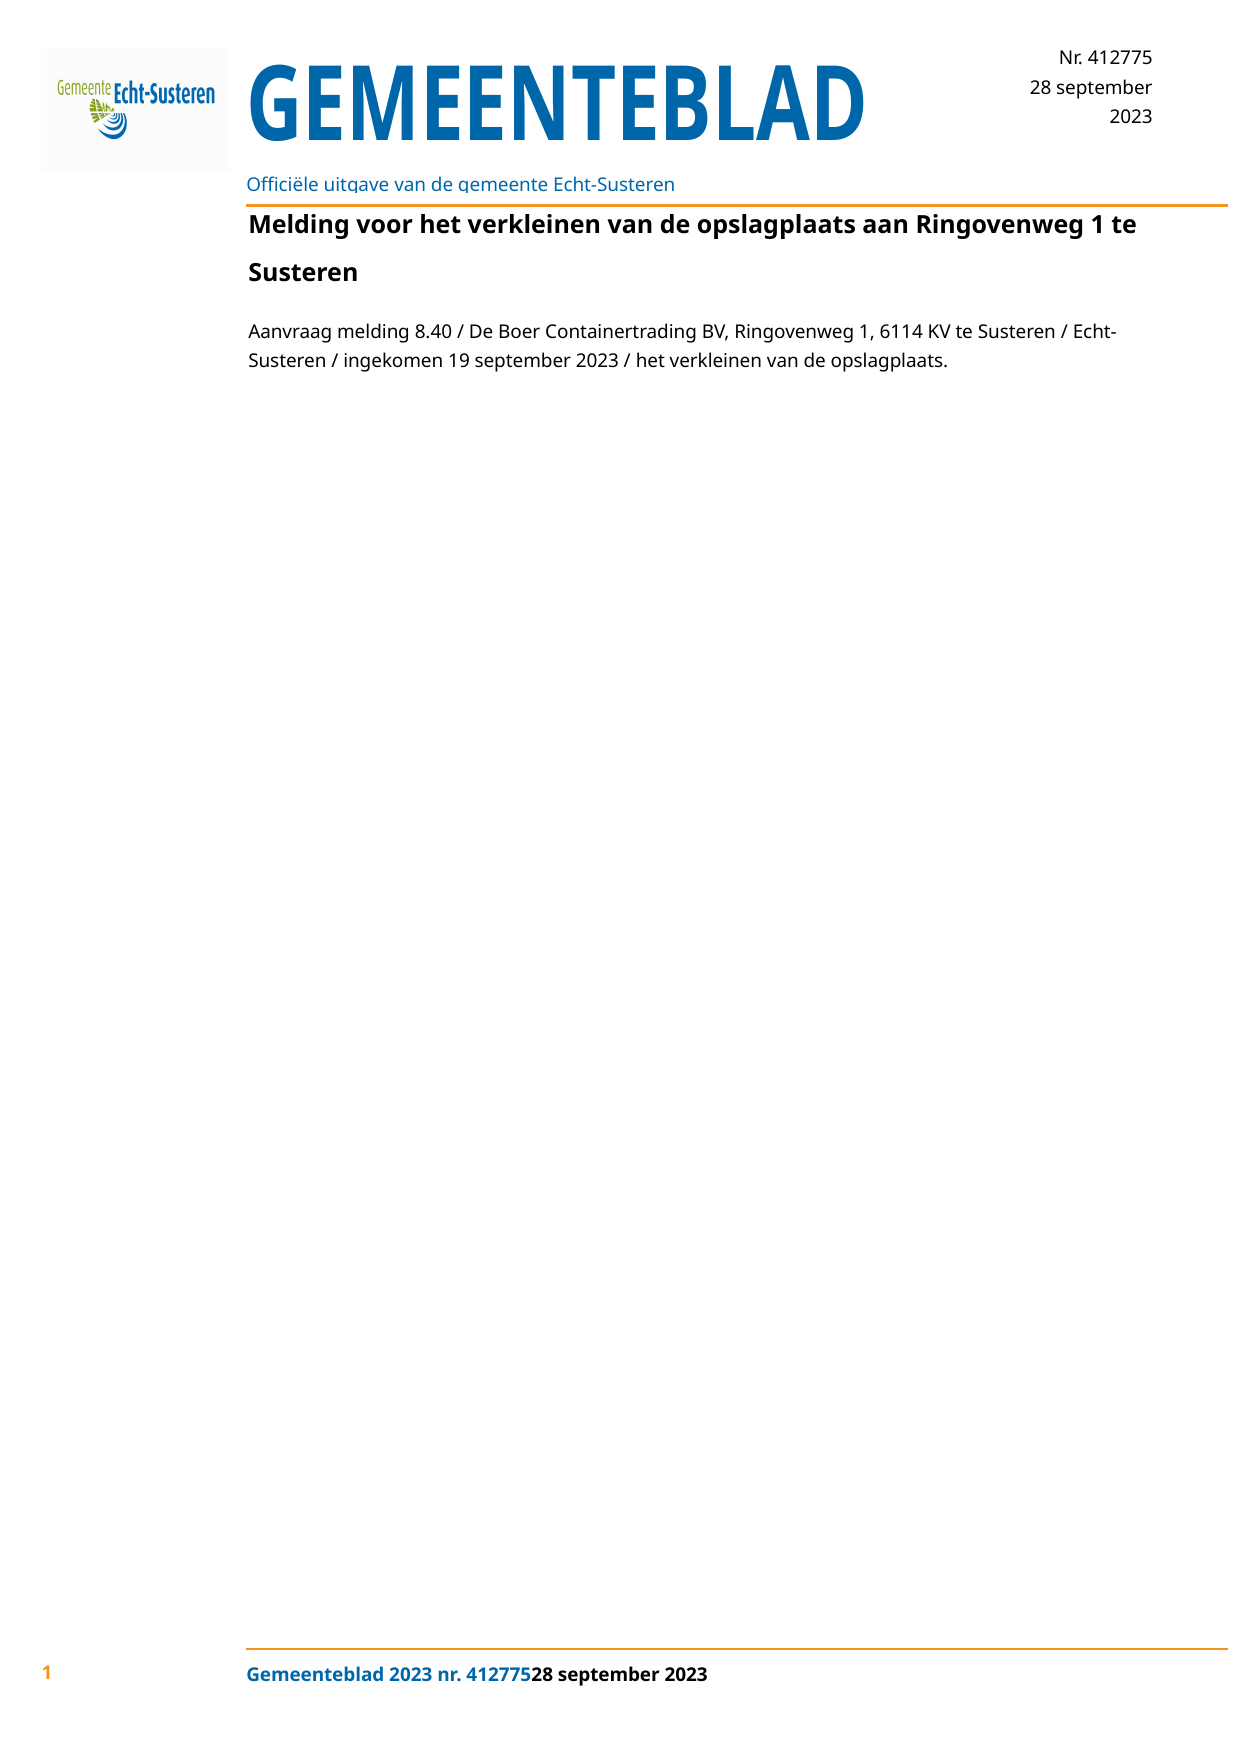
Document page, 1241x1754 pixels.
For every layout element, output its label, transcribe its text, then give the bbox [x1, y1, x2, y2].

text Melding voor het verkleinen van de opslagplaats aan Ringovenweg 1 te Susteren [248, 207, 1152, 288]
picture [41, 47, 231, 172]
text Aanvraag melding 8.40 / De Boer Containertrading BV, Ringovenweg 1, 6114 KV te Susteren / Echt-Susteren / ingekomen 19 september 2023 / het verkleinen van de opslagplaats. [248, 318, 1152, 373]
